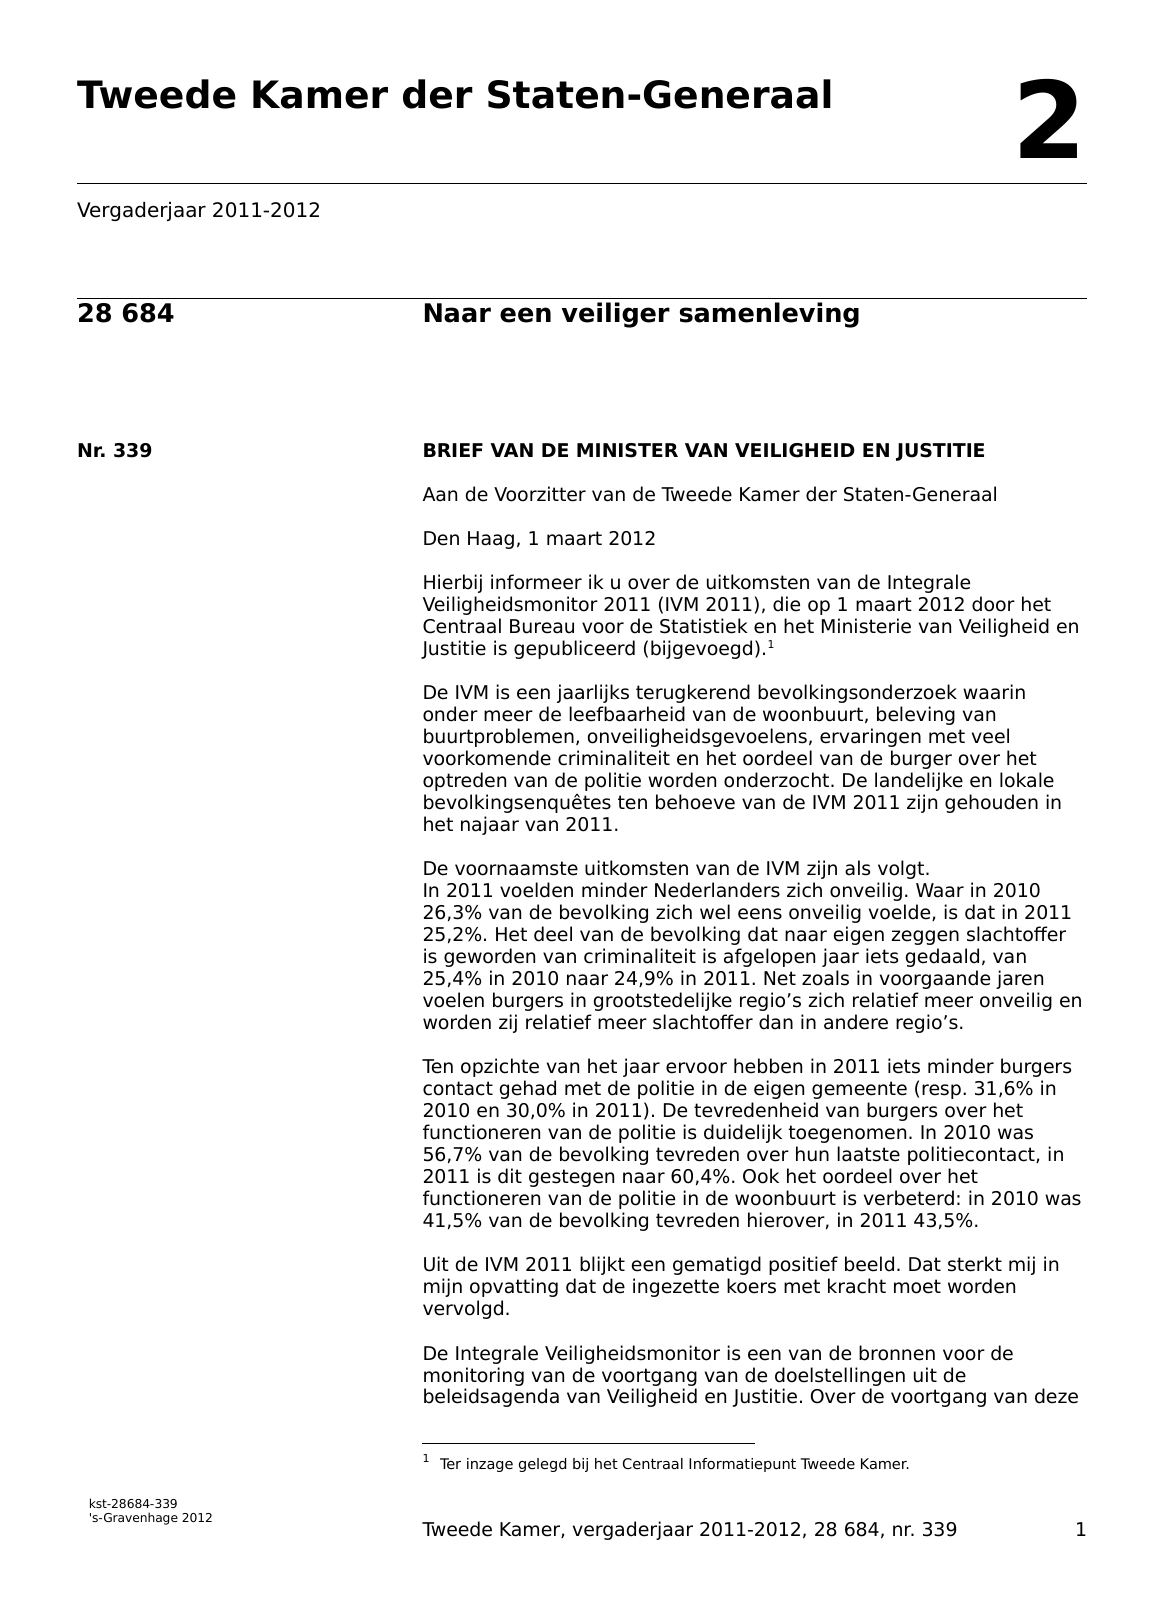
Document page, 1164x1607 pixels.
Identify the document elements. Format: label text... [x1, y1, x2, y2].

text Den Haag, 1 maart 2012 [422, 528, 1087, 550]
table_cell Vergaderjaar 2011-2012 [77, 184, 1087, 298]
text Ten opzichte van het jaar ervoor hebben in 2011 iets minder burgers contact gehad met de politie in de eigen gemeente (resp. 31,6% in 2010 en 30,0% in 2011). De tevredenheid van burgers over het functioneren van de politie is duidelijk toegenomen. In 2010 was 56,7% van de bevolking tevreden over hun laatste politiecontact, in 2011 is dit gestegen naar 60,4%. Ook het oordeel over het functioneren van de politie in de woonbuurt is verbeterd: in 2010 was 41,5% van de bevolking tevreden hierover, in 2011 43,5%. [422, 1056, 1087, 1232]
text Aan de Voorzitter van de Tweede Kamer der Staten-Generaal [422, 484, 1087, 506]
text kst-28684-339 [88, 1497, 323, 1511]
text De Integrale Veiligheidsmonitor is een van de bronnen voor de monitoring van de voortgang van de doelstellingen uit de beleidsagenda van Veiligheid en Justitie. Over de voortgang van deze [422, 1342, 1087, 1408]
text De voornaamste uitkomsten van de IVM zijn als volgt. [422, 858, 1087, 880]
text 's-Gravenhage 2012 [88, 1511, 323, 1525]
text Uit de IVM 2011 blijkt een gematigd positief beeld. Dat sterkt mij in mijn opvatting dat de ingezette koers met kracht moet worden vervolgd. [422, 1254, 1087, 1320]
table_header 2 [886, 59, 1087, 183]
subtitle 28 684 Naar een veiliger samenleving [77, 299, 1087, 329]
text De IVM is een jaarlijks terugkerend bevolkingsonderzoek waarin onder meer de leefbaarheid van de woonbuurt, beleving van buurtproblemen, onveiligheidsgevoelens, ervaringen met veel voorkomende criminaliteit en het oordeel van de burger over het optreden van de politie worden onderzocht. De landelijke en lokale bevolkingsenquêtes ten behoeve van de IVM 2011 zijn gehouden in het najaar van 2011. [422, 682, 1087, 836]
text In 2011 voelden minder Nederlanders zich onveilig. Waar in 2010 26,3% van de bevolking zich wel eens onveilig voelde, is dat in 2011 25,2%. Het deel van de bevolking dat naar eigen zeggen slachtoffer is geworden van criminaliteit is afgelopen jaar iets gedaald, van 25,4% in 2010 naar 24,9% in 2011. Net zoals in voorgaande jaren voelen burgers in grootstedelijke regio’s zich relatief meer onveilig en worden zij relatief meer slachtoffer dan in andere regio’s. [422, 880, 1087, 1034]
subtitle Nr. 339 BRIEF VAN DE MINISTER VAN VEILIGHEID EN JUSTITIE [77, 440, 1087, 462]
text Ter inzage gelegd bij het Centraal Informatiepunt Tweede Kamer. [422, 1452, 1087, 1474]
text Hierbij informeer ik u over de uitkomsten van de Integrale Veiligheidsmonitor 2011 (IVM 2011), die op 1 maart 2012 door het Centraal Bureau voor de Statistiek en het Ministerie van Veiligheid en Justitie is gepubliceerd (bijgevoegd). [422, 572, 1087, 660]
table_header Tweede Kamer der Staten-Generaal [77, 59, 886, 183]
